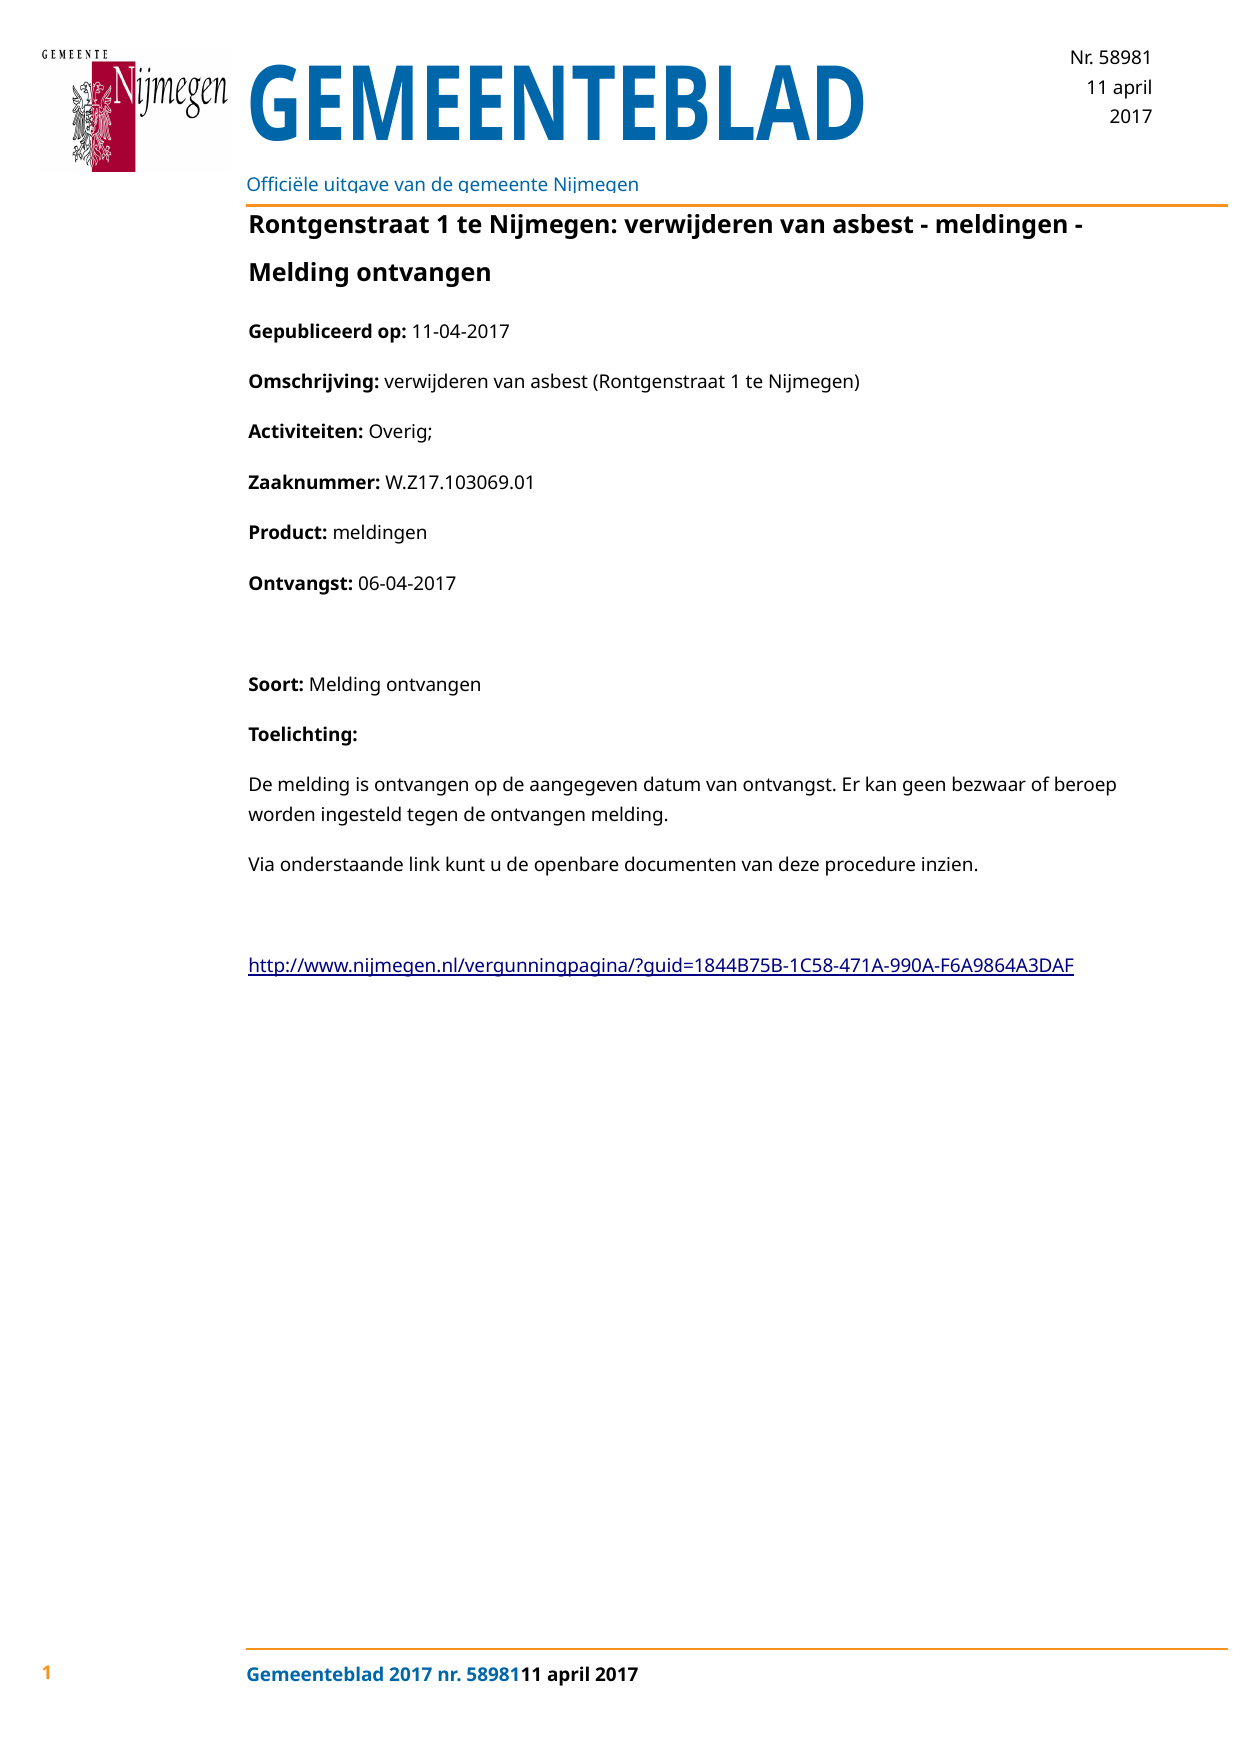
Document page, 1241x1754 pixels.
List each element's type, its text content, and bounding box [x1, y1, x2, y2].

text Soort: Melding ontvangen [248, 671, 1152, 697]
text http://www.nijmegen.nl/vergunningpagina/?guid=1844B75B-1C58-471A-990A-F6A9864A3DAF [248, 952, 1152, 978]
text Rontgenstraat 1 te Nijmegen: verwijderen van asbest - meldingen - Melding ontvangen [248, 207, 1152, 288]
text Toelichting: [248, 721, 1152, 747]
picture [41, 47, 231, 172]
text Via onderstaande link kunt u de openbare documenten van deze procedure inzien. [248, 852, 1152, 877]
text Zaaknummer: W.Z17.103069.01 [248, 469, 1152, 495]
text Activiteiten: Overig; [248, 419, 1152, 444]
text De melding is ontvangen op de aangegeven datum van ontvangst. Er kan geen bezwaar of beroep worden ingesteld tegen de ontvangen melding. [248, 772, 1152, 827]
text Product: meldingen [248, 519, 1152, 545]
text Gepubliceerd op: 11-04-2017 [248, 318, 1152, 344]
text Ontvangst: 06-04-2017 [248, 570, 1152, 596]
text Omschrijving: verwijderen van asbest (Rontgenstraat 1 te Nijmegen) [248, 368, 1152, 394]
